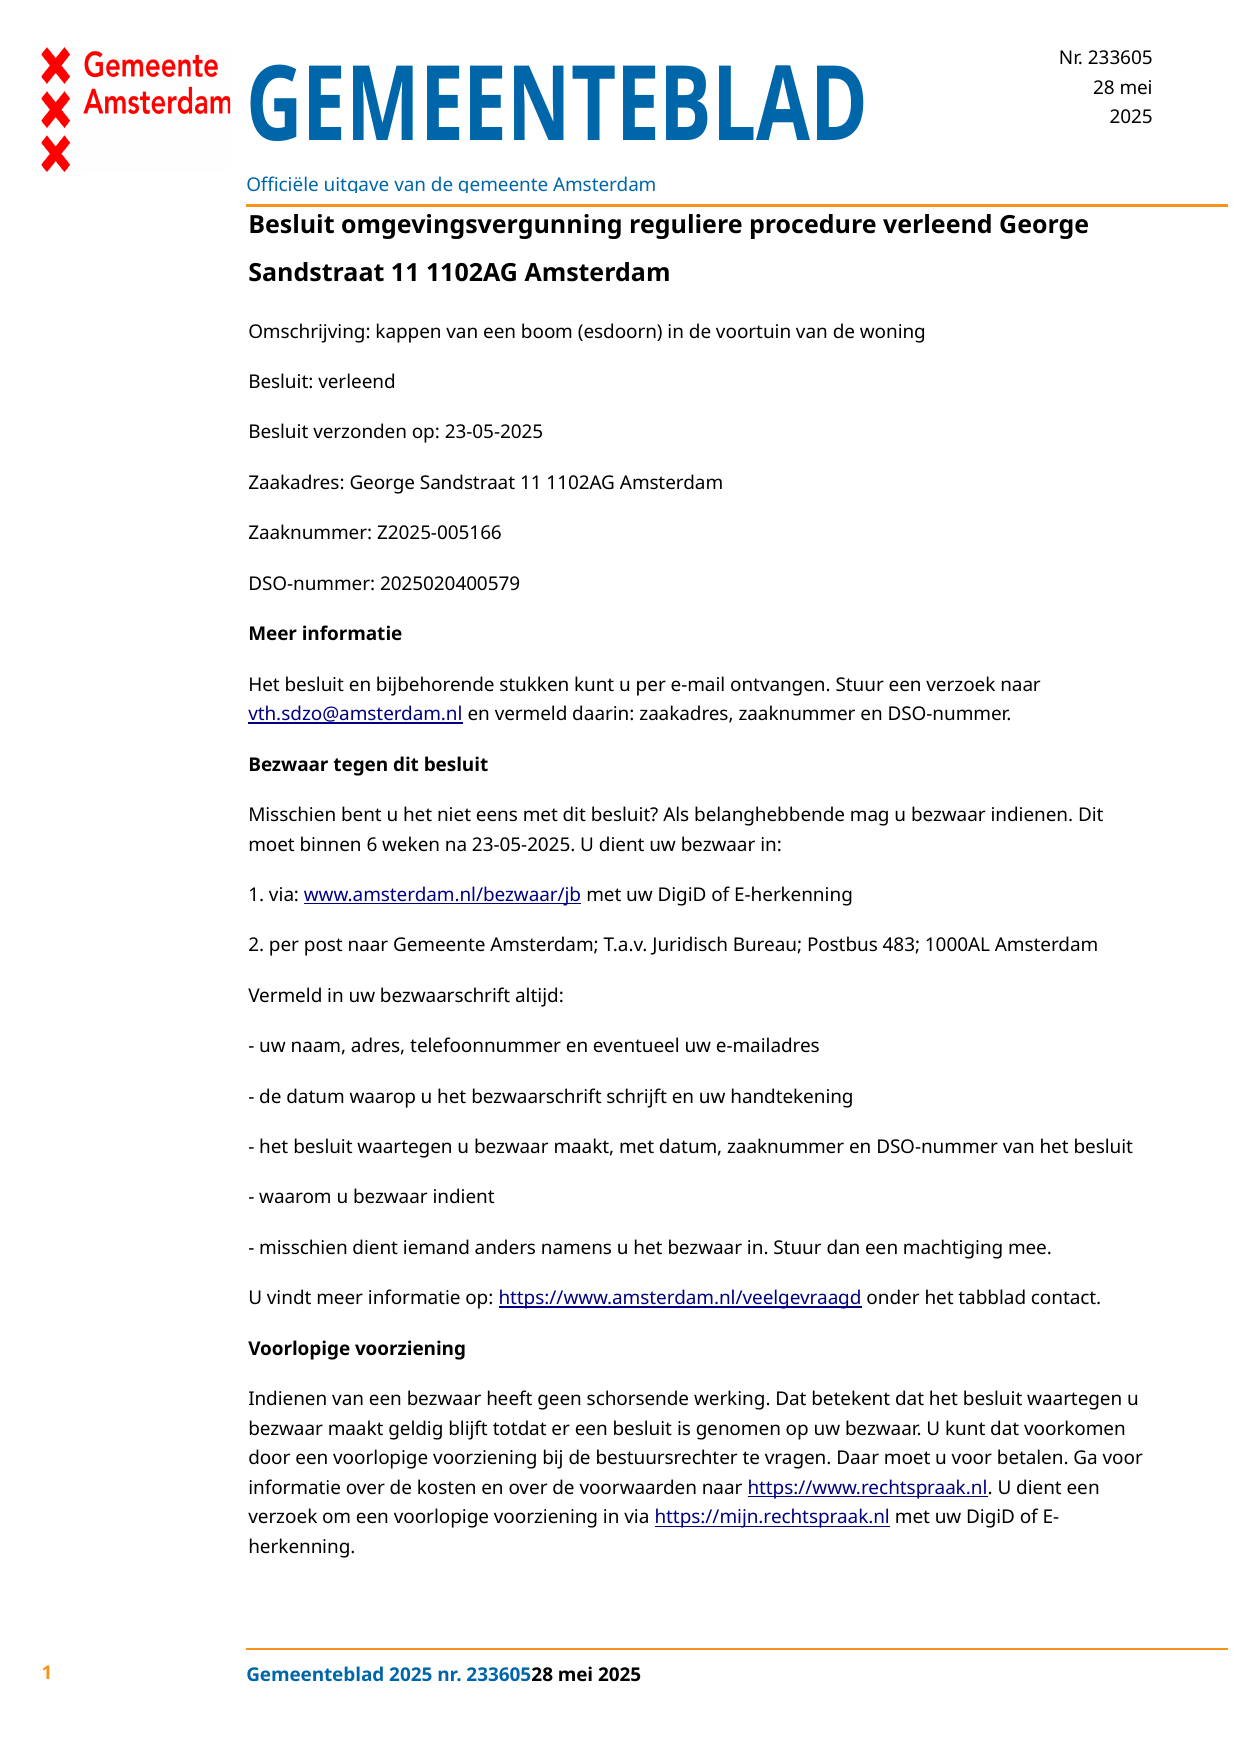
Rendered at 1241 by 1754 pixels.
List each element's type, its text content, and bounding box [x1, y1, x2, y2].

text Vermeld in uw bezwaarschrift altijd: [248, 982, 1152, 1008]
text Misschien bent u het niet eens met dit besluit? Als belanghebbende mag u bezwaar indienen. Dit moet binnen 6 weken na 23-05-2025. U dient uw bezwaar in: [248, 801, 1152, 857]
text Besluit: verleend [248, 368, 1152, 394]
text Indienen van een bezwaar heeft geen schorsende werking. Dat betekent dat het besluit waartegen u bezwaar maakt geldig blijft totdat er een besluit is genomen op uw bezwaar. U kunt dat voorkomen door een voorlopige voorziening bij de bestuursrechter te vragen. Daar moet u voor betalen. Ga voor informatie over de kosten en over de voorwaarden naar https://www.rechtspraak.nl. U dient een verzoek om een voorlopige voorziening in via https://mijn.rechtspraak.nl met uw DigiD of E-herkenning. [248, 1385, 1152, 1559]
text - misschien dient iemand anders namens u het bezwaar in. Stuur dan een machtiging mee. [248, 1234, 1152, 1260]
text Besluit omgevingsvergunning reguliere procedure verleend George Sandstraat 11 1102AG Amsterdam [248, 207, 1152, 288]
text - de datum waarop u het bezwaarschrift schrijft en uw handtekening [248, 1083, 1152, 1109]
text U vindt meer informatie op: https://www.amsterdam.nl/veelgevraagd onder het tabblad contact. [248, 1284, 1152, 1310]
text DSO-nummer: 2025020400579 [248, 570, 1152, 596]
text - waarom u bezwaar indient [248, 1184, 1152, 1209]
text Voorlopige voorziening [248, 1335, 1152, 1361]
text Omschrijving: kappen van een boom (esdoorn) in de voortuin van de woning [248, 318, 1152, 344]
text - uw naam, adres, telefoonnummer en eventueel uw e-mailadres [248, 1032, 1152, 1058]
text 1. via: www.amsterdam.nl/bezwaar/jb met uw DigiD of E-herkenning [248, 881, 1152, 907]
text Bezwaar tegen dit besluit [248, 751, 1152, 777]
text Zaaknummer: Z2025-005166 [248, 519, 1152, 545]
text - het besluit waartegen u bezwaar maakt, met datum, zaaknummer en DSO-nummer van het besluit [248, 1133, 1152, 1159]
picture [41, 47, 231, 172]
text Het besluit en bijbehorende stukken kunt u per e-mail ontvangen. Stuur een verzoek naar vth.sdzo@amsterdam.nl en vermeld daarin: zaakadres, zaaknummer en DSO-nummer. [248, 671, 1152, 726]
text Zaakadres: George Sandstraat 11 1102AG Amsterdam [248, 469, 1152, 495]
text Meer informatie [248, 620, 1152, 646]
text Besluit verzonden op: 23-05-2025 [248, 419, 1152, 444]
text 2. per post naar Gemeente Amsterdam; T.a.v. Juridisch Bureau; Postbus 483; 1000AL Amsterdam [248, 932, 1152, 957]
